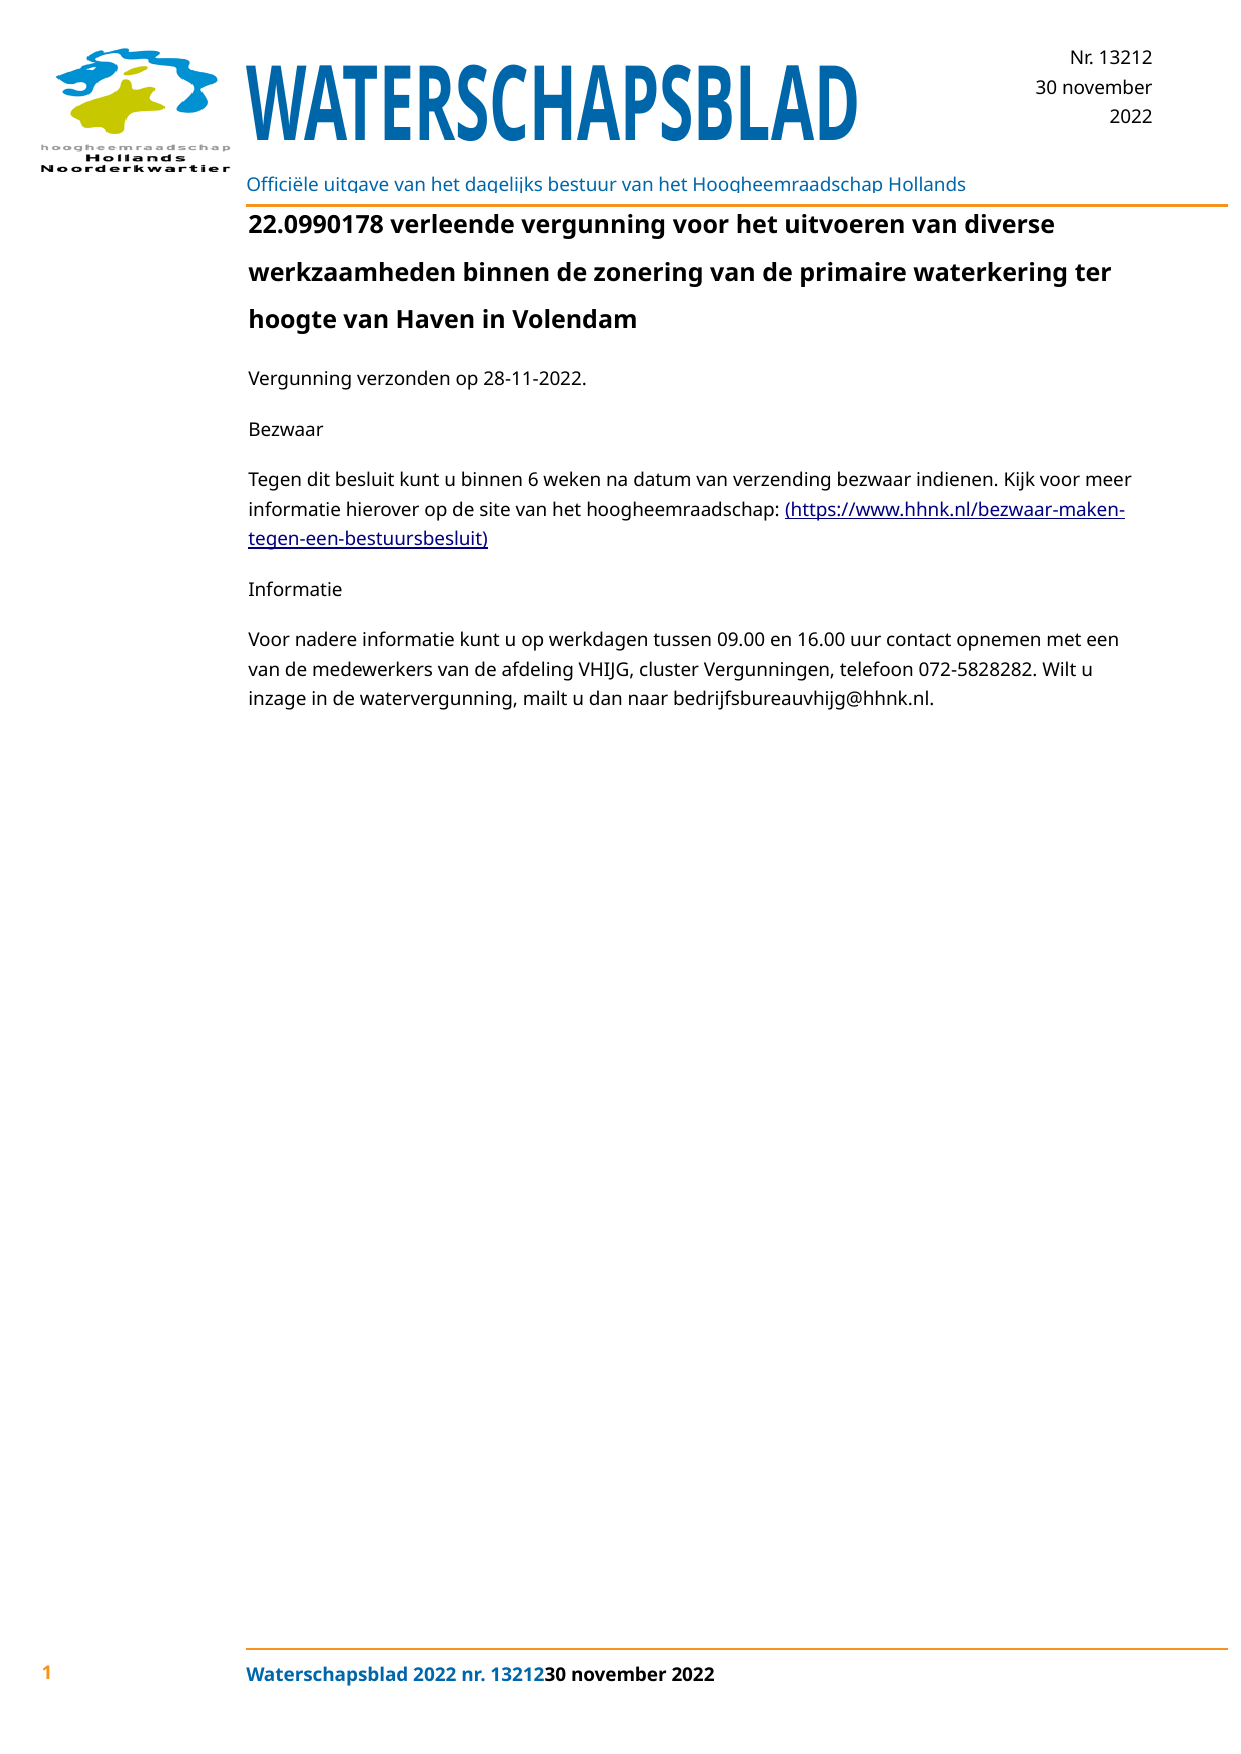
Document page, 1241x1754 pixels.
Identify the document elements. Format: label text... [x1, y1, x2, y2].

text Tegen dit besluit kunt u binnen 6 weken na datum van verzending bezwaar indienen. Kijk voor meer informatie hierover op de site van het hoogheemraadschap: (https://www.hhnk.nl/bezwaar-maken-tegen-een-bestuursbesluit) [248, 466, 1152, 551]
picture [41, 47, 231, 172]
text 22.0990178 verleende vergunning voor het uitvoeren van diverse werkzaamheden binnen de zonering van de primaire waterkering ter hoogte van Haven in Volendam [248, 207, 1152, 336]
text Voor nadere informatie kunt u op werkdagen tussen 09.00 en 16.00 uur contact opnemen met een van de medewerkers van de afdeling VHIJG, cluster Vergunningen, telefoon 072-5828282. Wilt u inzage in de watervergunning, mailt u dan naar bedrijfsbureauvhijg@hhnk.nl. [248, 626, 1152, 711]
text Vergunning verzonden op 28-11-2022. [248, 366, 1152, 391]
text Bezwaar [248, 416, 1152, 442]
text Informatie [248, 576, 1152, 602]
